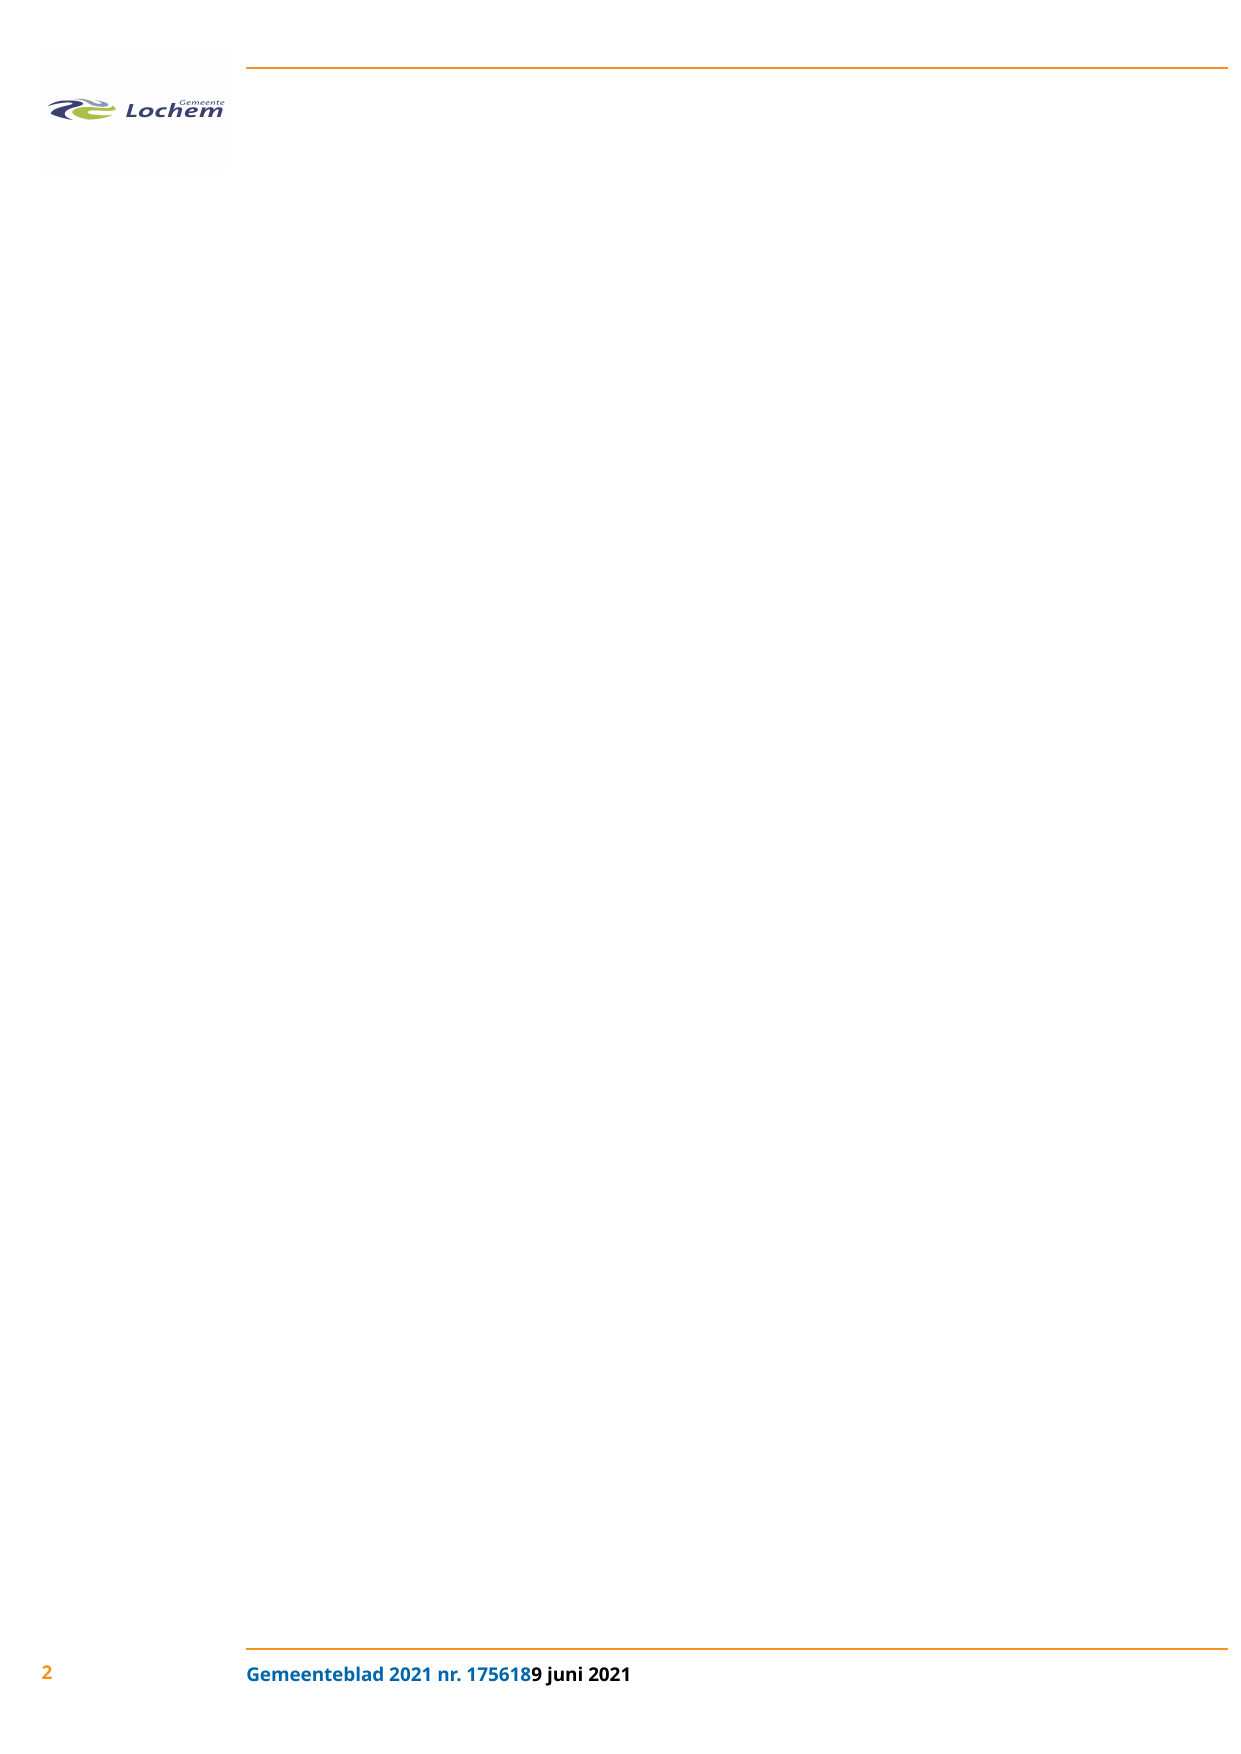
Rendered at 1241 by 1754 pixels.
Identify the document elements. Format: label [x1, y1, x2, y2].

picture [41, 47, 231, 172]
